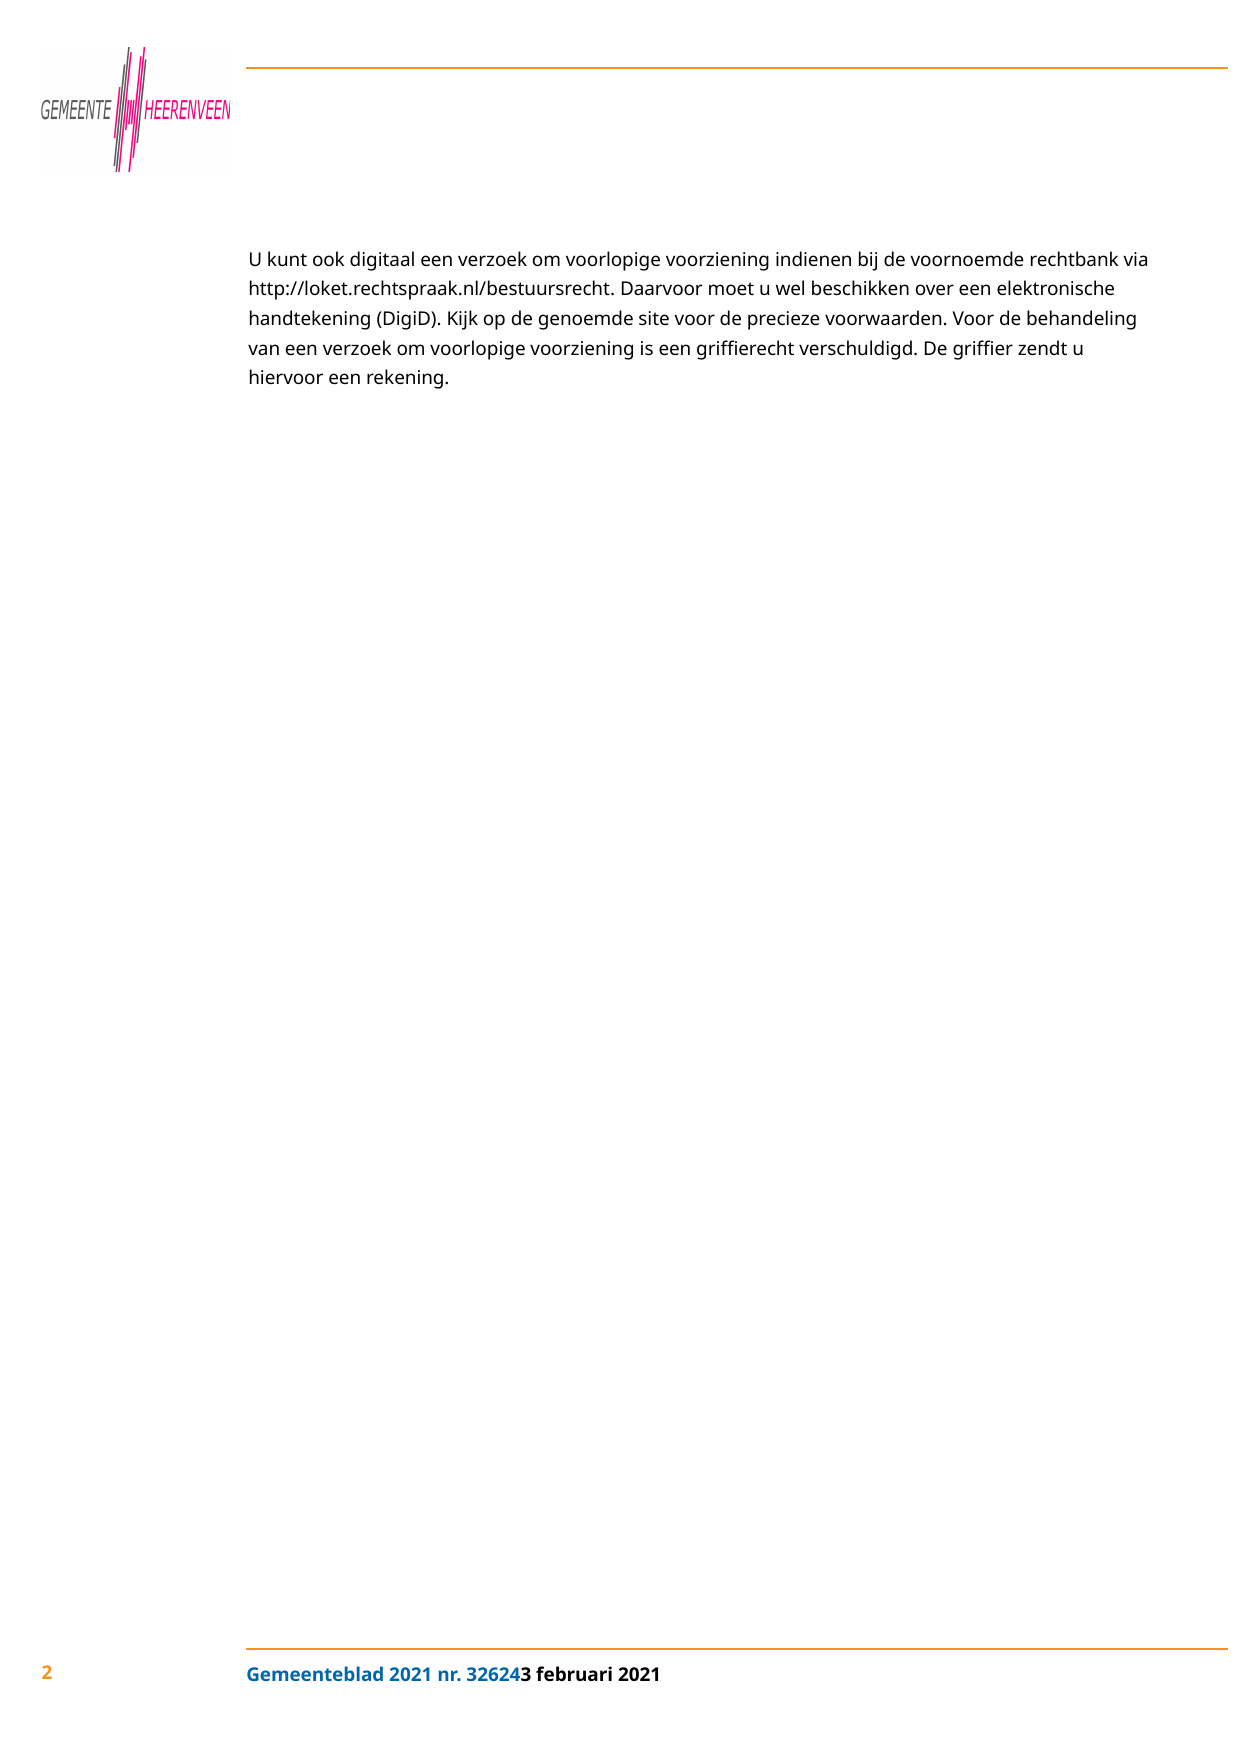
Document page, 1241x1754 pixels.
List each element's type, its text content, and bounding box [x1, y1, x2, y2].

picture [41, 47, 231, 172]
text U kunt ook digitaal een verzoek om voorlopige voorziening indienen bij de voornoemde rechtbank via http://loket.rechtspraak.nl/bestuursrecht. Daarvoor moet u wel beschikken over een elektronische handtekening (DigiD). Kijk op de genoemde site voor de precieze voorwaarden. Voor de behandeling van een verzoek om voorlopige voorziening is een griffierecht verschuldigd. De griffier zendt u hiervoor een rekening. [248, 246, 1152, 390]
